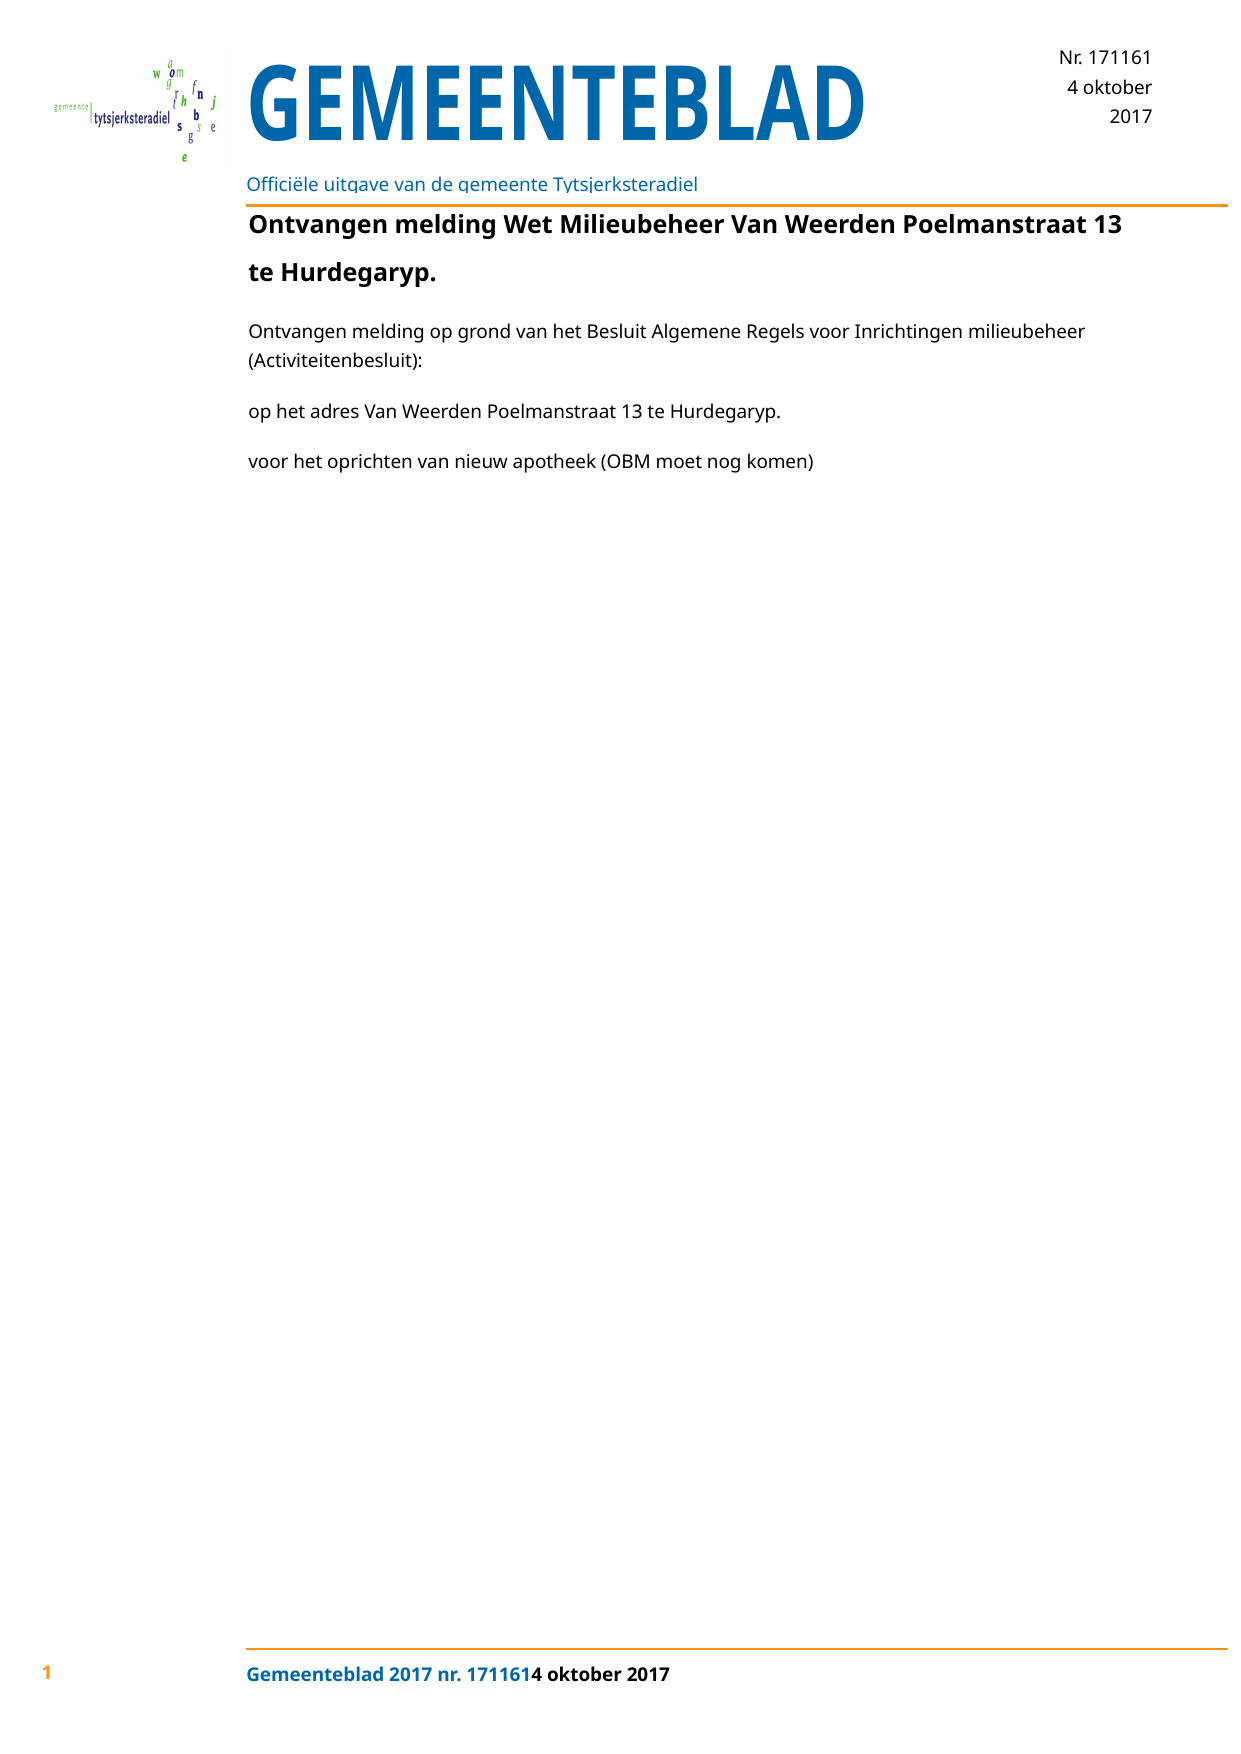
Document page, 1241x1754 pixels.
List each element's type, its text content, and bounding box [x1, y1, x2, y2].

text Ontvangen melding op grond van het Besluit Algemene Regels voor Inrichtingen milieubeheer (Activiteitenbesluit): [248, 318, 1152, 373]
text Ontvangen melding Wet Milieubeheer Van Weerden Poelmanstraat 13 te Hurdegaryp. [248, 207, 1152, 288]
picture [41, 47, 231, 172]
text voor het oprichten van nieuw apotheek (OBM moet nog komen) [248, 448, 1152, 474]
text op het adres Van Weerden Poelmanstraat 13 te Hurdegaryp. [248, 398, 1152, 424]
